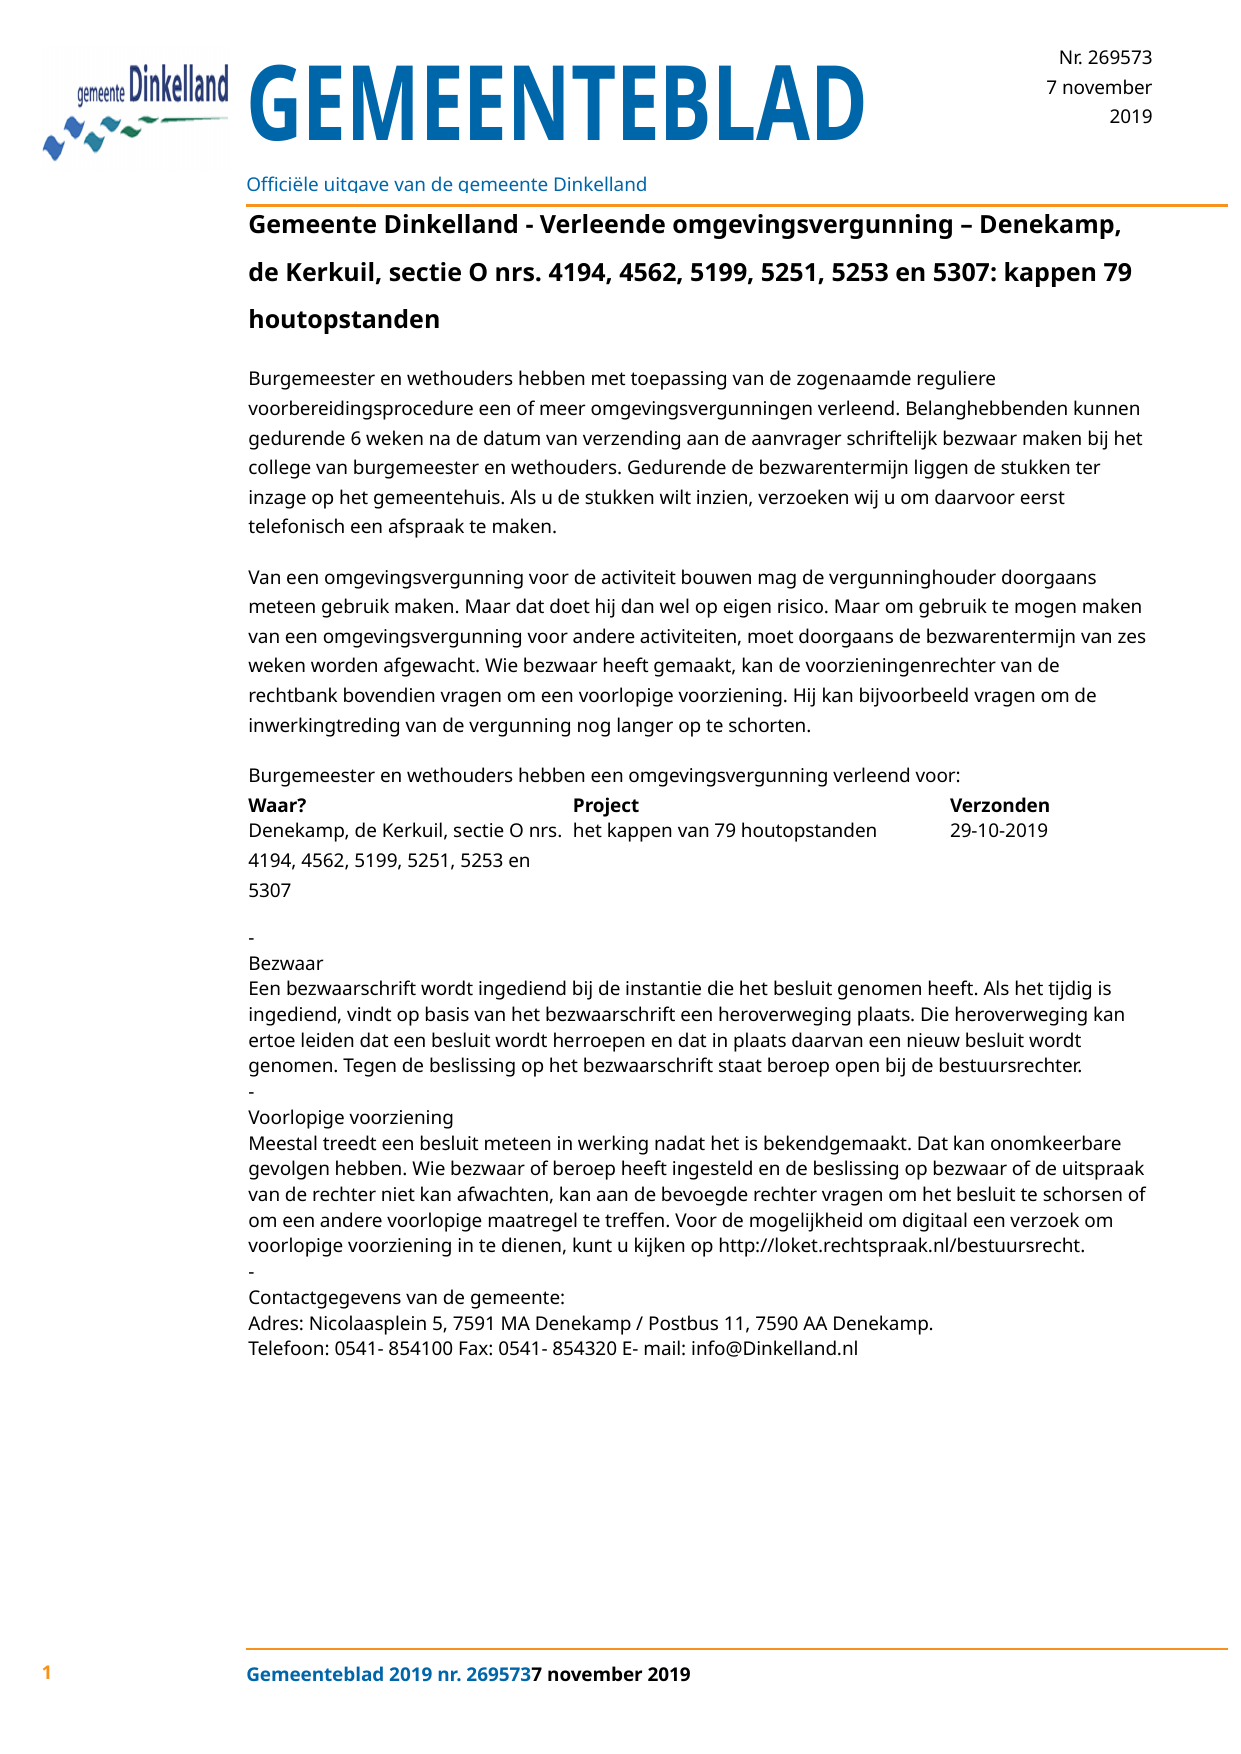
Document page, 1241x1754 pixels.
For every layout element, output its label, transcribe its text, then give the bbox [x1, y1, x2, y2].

text - [248, 1258, 1152, 1284]
picture [41, 47, 231, 172]
text Meestal treedt een besluit meteen in werking nadat het is bekendgemaakt. Dat kan onomkeerbare gevolgen hebben. Wie bezwaar of beroep heeft ingesteld en de beslissing op bezwaar of de uitspraak van de rechter niet kan afwachten, kan aan de bevoegde rechter vragen om het besluit te schorsen of om een andere voorlopige maatregel te treffen. Voor de mogelijkheid om digitaal een verzoek om voorlopige voorziening in te dienen, kunt u kijken op http://loket.rechtspraak.nl/bestuursrecht. [248, 1130, 1152, 1258]
table_header Waar? [248, 792, 573, 818]
text Contactgegevens van de gemeente: [248, 1284, 1152, 1310]
text - [248, 1078, 1152, 1104]
table_header Verzonden [950, 792, 1152, 818]
text Bezwaar [248, 950, 1152, 975]
text Burgemeester en wethouders hebben een omgevingsvergunning verleend voor: [248, 762, 1152, 788]
table_cell Denekamp, de Kerkuil, sectie O nrs. 4194, 4562, 5199, 5251, 5253 en 5307 [248, 818, 573, 902]
text Burgemeester en wethouders hebben met toepassing van de zogenaamde reguliere voorbereidingsprocedure een of meer omgevingsvergunningen verleend. Belanghebbenden kunnen gedurende 6 weken na de datum van verzending aan de aanvrager schriftelijk bezwaar maken bij het college van burgemeester en wethouders. Gedurende de bezwarentermijn liggen de stukken ter inzage op het gemeentehuis. Als u de stukken wilt inzien, verzoeken wij u om daarvoor eerst telefonisch een afspraak te maken. [248, 366, 1152, 539]
table_cell het kappen van 79 houtopstanden [573, 818, 950, 902]
text Van een omgevingsvergunning voor de activiteit bouwen mag de vergunninghouder doorgaans meteen gebruik maken. Maar dat doet hij dan wel op eigen risico. Maar om gebruik te mogen maken van een omgevingsvergunning voor andere activiteiten, moet doorgaans de bezwarentermijn van zes weken worden afgewacht. Wie bezwaar heeft gemaakt, kan de voorzieningenrechter van de rechtbank bovendien vragen om een voorlopige voorziening. Hij kan bijvoorbeeld vragen om de inwerkingtreding van de vergunning nog langer op te schorten. [248, 564, 1152, 737]
table_cell 29-10-2019 [950, 818, 1152, 902]
text Adres: Nicolaasplein 5, 7591 MA Denekamp / Postbus 11, 7590 AA Denekamp. [248, 1310, 1152, 1336]
text Een bezwaarschrift wordt ingediend bij de instantie die het besluit genomen heeft. Als het tijdig is ingediend, vindt op basis van het bezwaarschrift een heroverweging plaats. Die heroverweging kan ertoe leiden dat een besluit wordt herroepen en dat in plaats daarvan een nieuw besluit wordt genomen. Tegen de beslissing op het bezwaarschrift staat beroep open bij de bestuursrechter. [248, 975, 1152, 1078]
table_header Project [573, 792, 950, 818]
text Gemeente Dinkelland - Verleende omgevingsvergunning – Denekamp, de Kerkuil, sectie O nrs. 4194, 4562, 5199, 5251, 5253 en 5307: kappen 79 houtopstanden [248, 207, 1152, 336]
text Telefoon: 0541- 854100 Fax: 0541- 854320 E- mail: info@Dinkelland.nl [248, 1336, 1152, 1361]
text - [248, 924, 1152, 950]
text Voorlopige voorziening [248, 1104, 1152, 1130]
